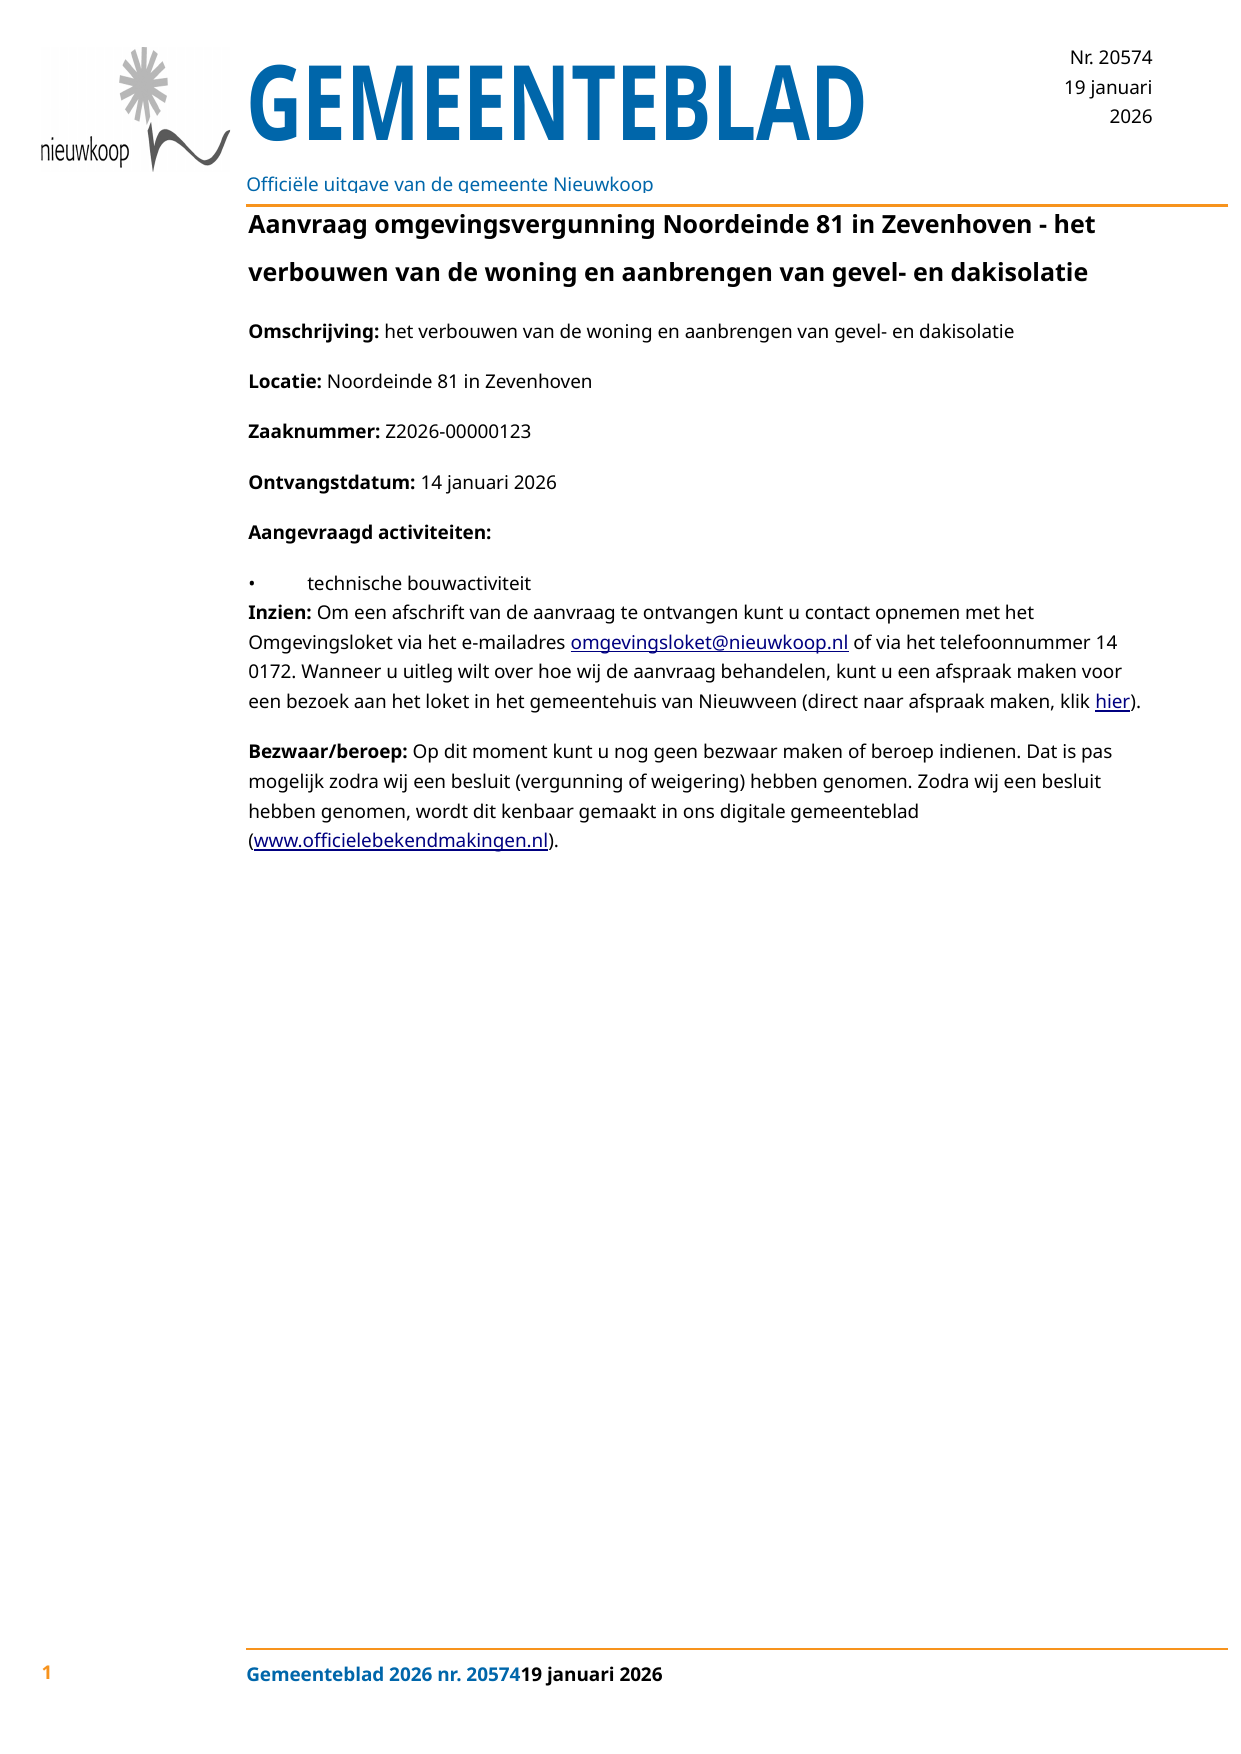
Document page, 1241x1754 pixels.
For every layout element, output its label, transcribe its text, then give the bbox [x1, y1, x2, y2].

text Inzien: Om een afschrift van de aanvraag te ontvangen kunt u contact opnemen met het Omgevingsloket via het e-mailadres omgevingsloket@nieuwkoop.nl of via het telefoonnummer 14 0172. Wanneer u uitleg wilt over hoe wij de aanvraag behandelen, kunt u een afspraak maken voor een bezoek aan het loket in het gemeentehuis van Nieuwveen (direct naar afspraak maken, klik hier). [248, 599, 1152, 714]
text Zaaknummer: Z2026-00000123 [248, 419, 1152, 444]
list technische bouwactiviteit [248, 570, 1152, 596]
text Aanvraag omgevingsvergunning Noordeinde 81 in Zevenhoven - het verbouwen van de woning en aanbrengen van gevel- en dakisolatie [248, 207, 1152, 288]
text Aangevraagd activiteiten: [248, 519, 1152, 545]
text Ontvangstdatum: 14 januari 2026 [248, 469, 1152, 495]
text Omschrijving: het verbouwen van de woning en aanbrengen van gevel- en dakisolatie [248, 318, 1152, 344]
text Bezwaar/beroep: Op dit moment kunt u nog geen bezwaar maken of beroep indienen. Dat is pas mogelijk zodra wij een besluit (vergunning of weigering) hebben genomen. Zodra wij een besluit hebben genomen, wordt dit kenbaar gemaakt in ons digitale gemeenteblad (www.officielebekendmakingen.nl). [248, 739, 1152, 853]
text Locatie: Noordeinde 81 in Zevenhoven [248, 368, 1152, 394]
picture [41, 47, 231, 172]
